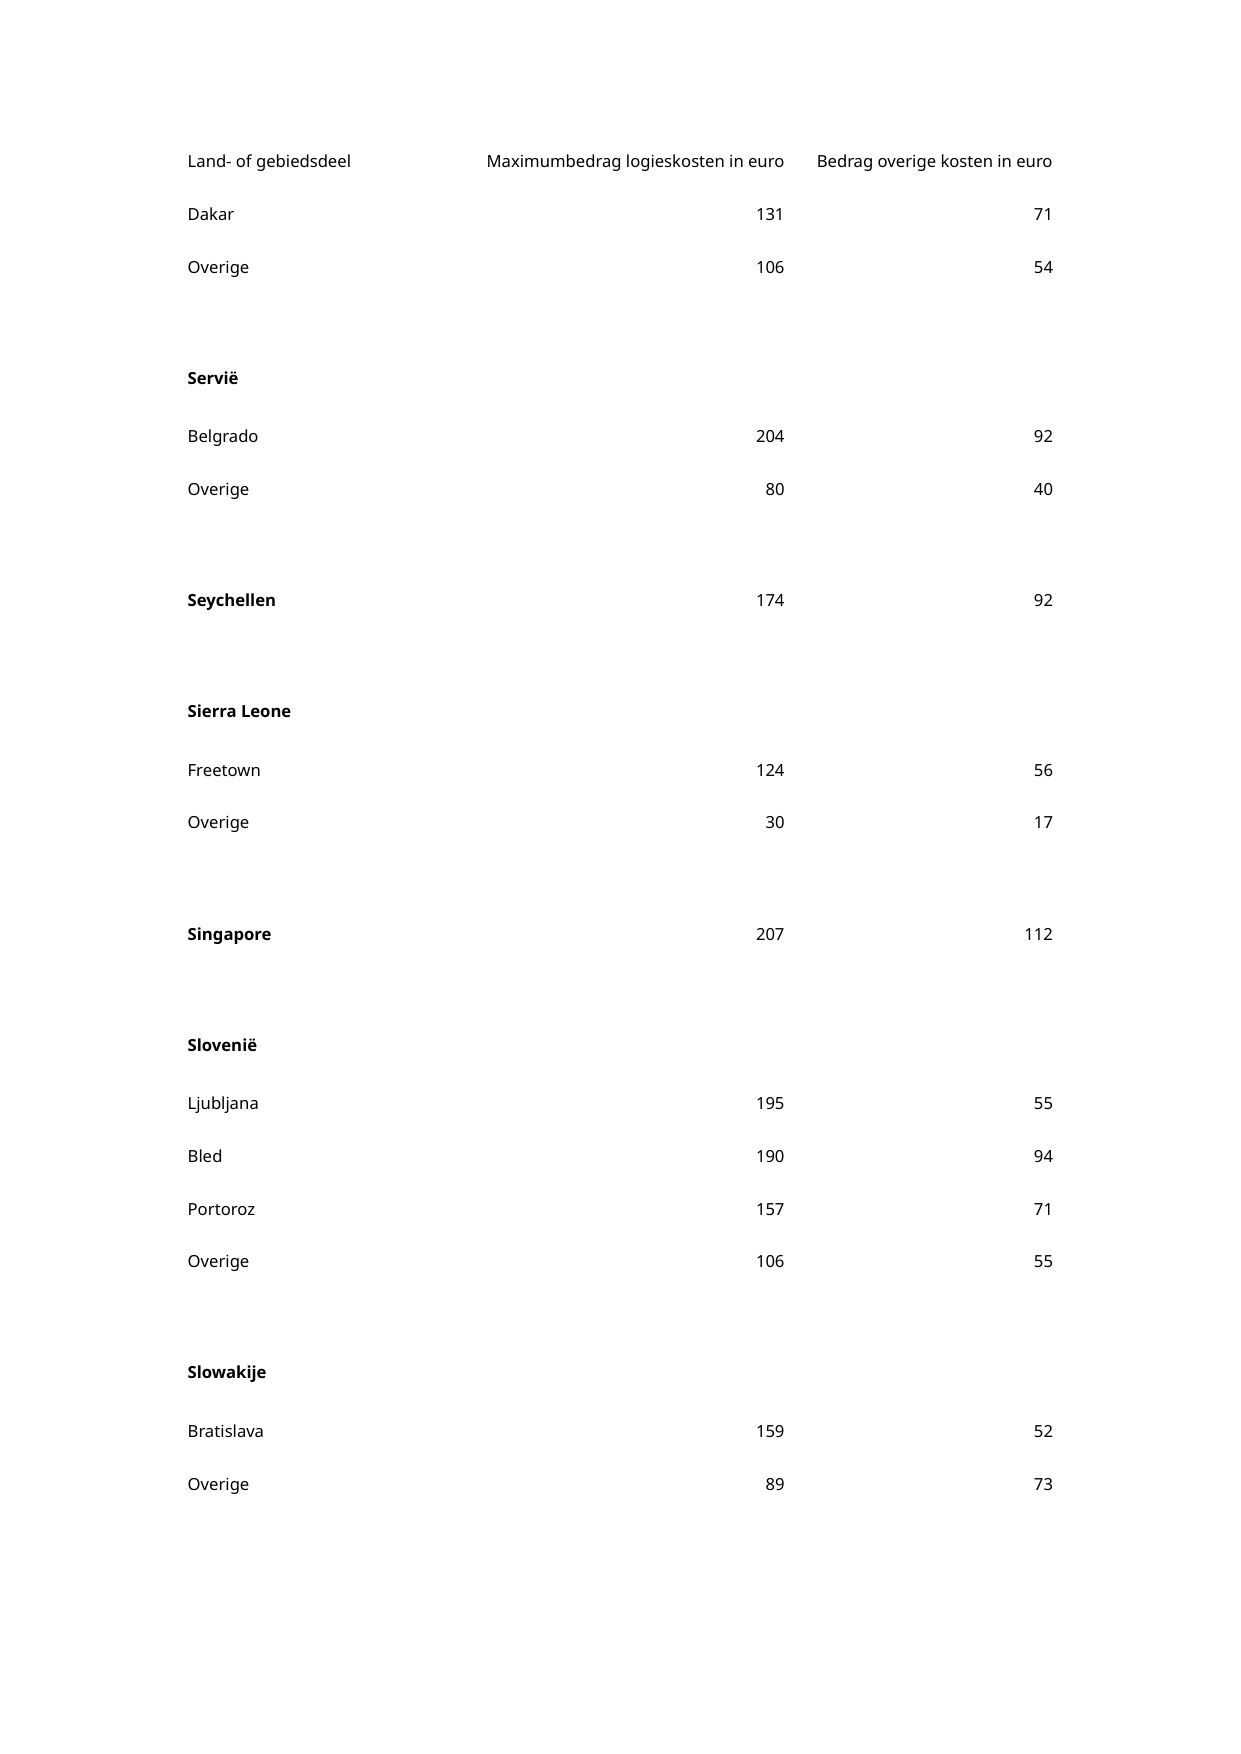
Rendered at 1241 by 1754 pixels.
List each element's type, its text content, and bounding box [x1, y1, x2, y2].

table_cell Freetown [188, 759, 464, 811]
table_cell 52 [784, 1420, 1053, 1472]
table_cell Bled [188, 1145, 464, 1197]
table_cell [464, 864, 784, 922]
table_cell Ljubljana [188, 1092, 464, 1144]
table_cell [784, 530, 1053, 589]
table_cell [464, 642, 784, 700]
table_cell [188, 530, 464, 589]
table_cell [188, 1525, 464, 1583]
table_cell 106 [464, 255, 784, 308]
table_cell Belgrado [188, 425, 464, 478]
table_cell 157 [464, 1197, 784, 1250]
table_cell [188, 1303, 464, 1361]
table_cell Slovenië [188, 1034, 464, 1092]
table_cell 195 [464, 1092, 784, 1144]
table_cell Overige [188, 1250, 464, 1303]
table_cell 56 [784, 759, 1053, 811]
table_cell [464, 367, 784, 425]
table_header Maximumbedrag logieskosten in euro [464, 150, 784, 203]
table_cell 55 [784, 1092, 1053, 1144]
table_cell [464, 700, 784, 758]
table_header Land- of gebiedsdeel [188, 150, 464, 203]
table_cell 71 [784, 1197, 1053, 1250]
table_cell [784, 642, 1053, 700]
table_cell [784, 308, 1053, 367]
table_cell Seychellen [188, 589, 464, 642]
table_cell [188, 308, 464, 367]
table_cell Slowakije [188, 1361, 464, 1419]
table_cell Sierra Leone [188, 700, 464, 758]
table_cell [464, 1361, 784, 1419]
table_cell 55 [784, 1250, 1053, 1303]
table_cell [784, 1034, 1053, 1092]
table_cell Bratislava [188, 1420, 464, 1472]
table_cell Dakar [188, 203, 464, 255]
table_cell 159 [464, 1420, 784, 1472]
table_cell [464, 530, 784, 589]
table_cell Singapore [188, 922, 464, 975]
table_cell Overige [188, 255, 464, 308]
table_cell [784, 700, 1053, 758]
table_cell 174 [464, 589, 784, 642]
table_cell 124 [464, 759, 784, 811]
table_cell [784, 1303, 1053, 1361]
table_cell 80 [464, 478, 784, 530]
table_cell Portoroz [188, 1197, 464, 1250]
table_cell [188, 864, 464, 922]
table_cell 92 [784, 589, 1053, 642]
table_header Bedrag overige kosten in euro [784, 150, 1053, 203]
table_cell 89 [464, 1472, 784, 1525]
table_cell [784, 864, 1053, 922]
table_cell [464, 308, 784, 367]
table_cell [464, 1303, 784, 1361]
table_cell 106 [464, 1250, 784, 1303]
table_cell Overige [188, 811, 464, 864]
table_cell 190 [464, 1145, 784, 1197]
table_cell [784, 367, 1053, 425]
table_cell Overige [188, 478, 464, 530]
table_cell [464, 1034, 784, 1092]
table_cell 40 [784, 478, 1053, 530]
table_cell [464, 1525, 784, 1583]
table_cell 71 [784, 203, 1053, 255]
table_cell 54 [784, 255, 1053, 308]
table_cell 204 [464, 425, 784, 478]
table_cell 112 [784, 922, 1053, 975]
table_cell 94 [784, 1145, 1053, 1197]
table_cell [784, 1361, 1053, 1419]
table_cell [784, 975, 1053, 1033]
table_cell 131 [464, 203, 784, 255]
table_cell Overige [188, 1472, 464, 1525]
table_cell [188, 975, 464, 1033]
table_cell [784, 1525, 1053, 1583]
table_cell 17 [784, 811, 1053, 864]
table_cell 207 [464, 922, 784, 975]
table_cell 30 [464, 811, 784, 864]
table_cell Servië [188, 367, 464, 425]
table_cell 73 [784, 1472, 1053, 1525]
table_cell [464, 975, 784, 1033]
table_cell [188, 642, 464, 700]
table_cell 92 [784, 425, 1053, 478]
